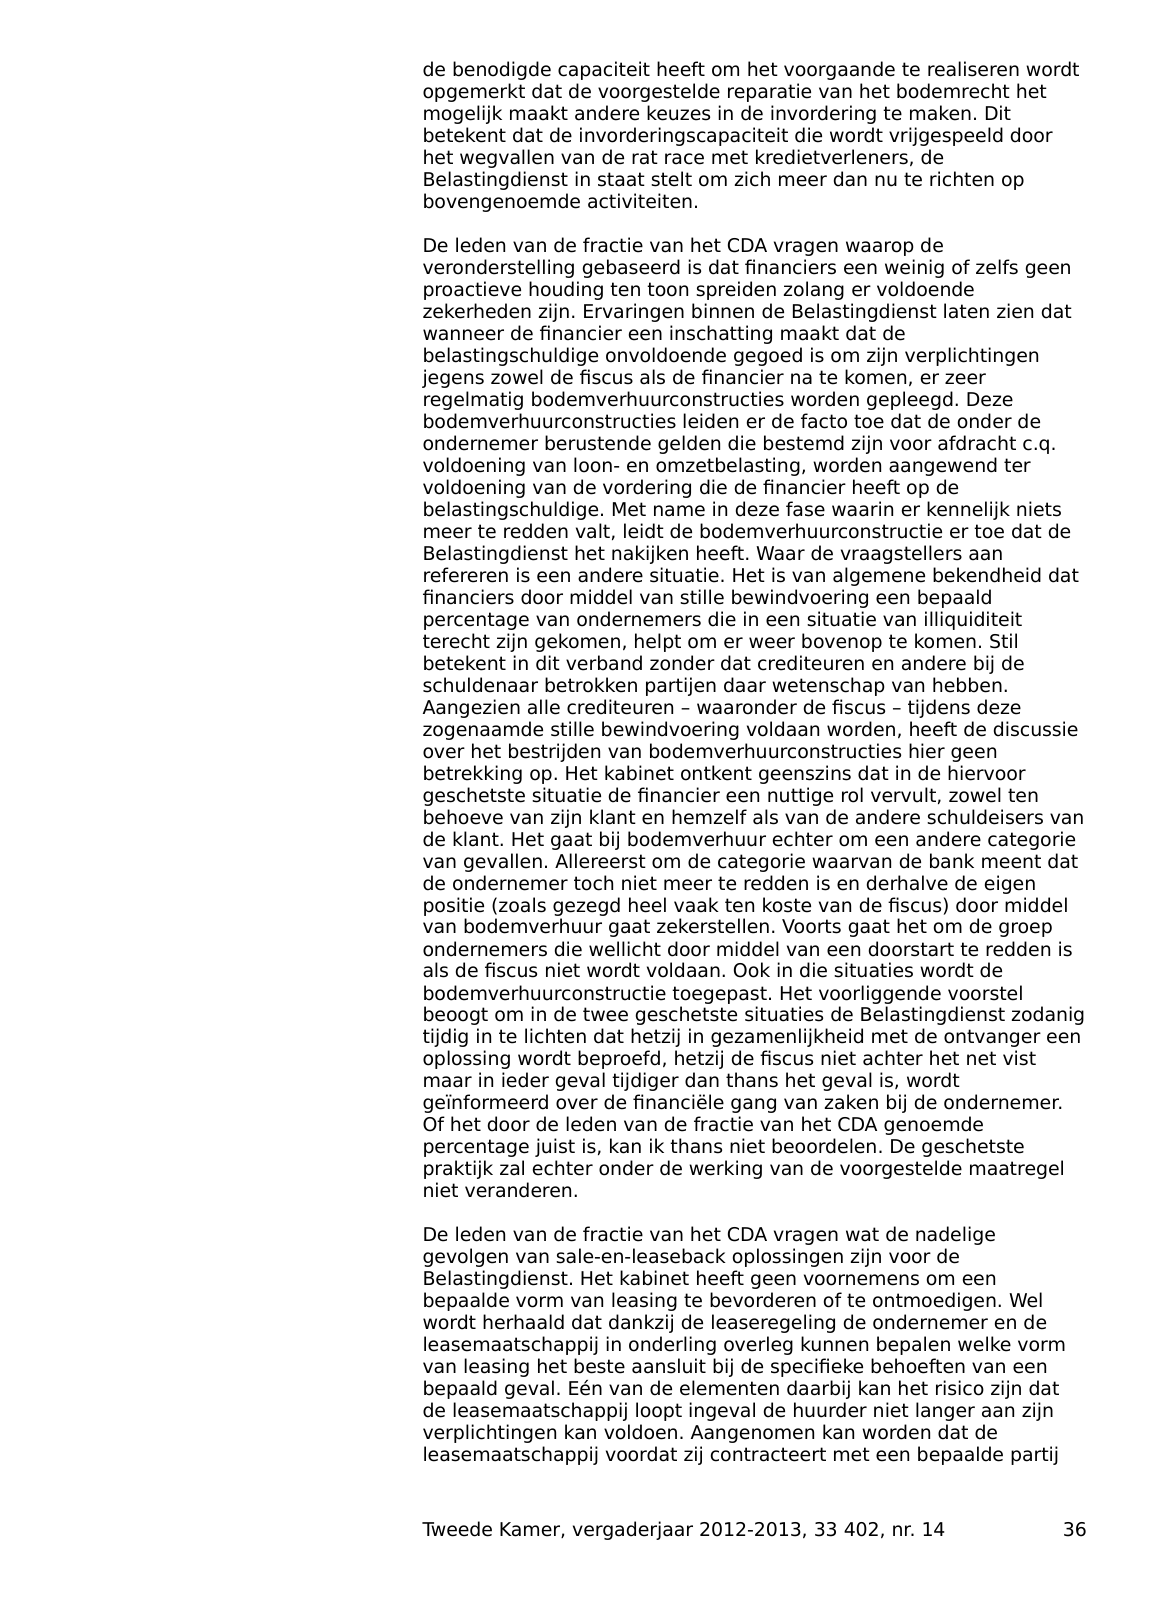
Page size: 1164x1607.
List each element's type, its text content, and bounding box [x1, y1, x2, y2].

text De leden van de fractie van het CDA vragen waarop de veronderstelling gebaseerd is dat financiers een weinig of zelfs geen proactieve houding ten toon spreiden zolang er voldoende zekerheden zijn. Ervaringen binnen de Belastingdienst laten zien dat wanneer de financier een inschatting maakt dat de belastingschuldige onvoldoende gegoed is om zijn verplichtingen jegens zowel de fiscus als de financier na te komen, er zeer regelmatig bodemverhuurconstructies worden gepleegd. Deze bodemverhuurconstructies leiden er de facto toe dat de onder de ondernemer berustende gelden die bestemd zijn voor afdracht c.q. voldoening van loon- en omzetbelasting, worden aangewend ter voldoening van de vordering die de financier heeft op de belastingschuldige. Met name in deze fase waarin er kennelijk niets meer te redden valt, leidt de bodemverhuurconstructie er toe dat de Belastingdienst het nakijken heeft. Waar de vraagstellers aan refereren is een andere situatie. Het is van algemene bekendheid dat financiers door middel van stille bewindvoering een bepaald percentage van ondernemers die in een situatie van illiquiditeit terecht zijn gekomen, helpt om er weer bovenop te komen. Stil betekent in dit verband zonder dat crediteuren en andere bij de schuldenaar betrokken partijen daar wetenschap van hebben. Aangezien alle crediteuren – waaronder de fiscus – tijdens deze zogenaamde stille bewindvoering voldaan worden, heeft de discussie over het bestrijden van bodemverhuurconstructies hier geen betrekking op. Het kabinet ontkent geenszins dat in de hiervoor geschetste situatie de financier een nuttige rol vervult, zowel ten behoeve van zijn klant en hemzelf als van de andere schuldeisers van de klant. Het gaat bij bodemverhuur echter om een andere categorie van gevallen. Allereerst om de categorie waarvan de bank meent dat de ondernemer toch niet meer te redden is en derhalve de eigen positie (zoals gezegd heel vaak ten koste van de fiscus) door middel van bodemverhuur gaat zekerstellen. Voorts gaat het om de groep ondernemers die wellicht door middel van een doorstart te redden is als de fiscus niet wordt voldaan. Ook in die situaties wordt de bodemverhuurconstructie toegepast. Het voorliggende voorstel beoogt om in de twee geschetste situaties de Belastingdienst zodanig tijdig in te lichten dat hetzij in gezamenlijkheid met de ontvanger een oplossing wordt beproefd, hetzij de fiscus niet achter het net vist maar in ieder geval tijdiger dan thans het geval is, wordt geïnformeerd over de financiële gang van zaken bij de ondernemer. Of het door de leden van de fractie van het CDA genoemde percentage juist is, kan ik thans niet beoordelen. De geschetste praktijk zal echter onder de werking van de voorgestelde maatregel niet veranderen. [422, 235, 1087, 1202]
text de benodigde capaciteit heeft om het voorgaande te realiseren wordt opgemerkt dat de voorgestelde reparatie van het bodemrecht het mogelijk maakt andere keuzes in de invordering te maken. Dit betekent dat de invorderingscapaciteit die wordt vrijgespeeld door het wegvallen van de rat race met kredietverleners, de Belastingdienst in staat stelt om zich meer dan nu te richten op bovengenoemde activiteiten. [422, 59, 1087, 213]
text De leden van de fractie van het CDA vragen wat de nadelige gevolgen van sale-en-leaseback oplossingen zijn voor de Belastingdienst. Het kabinet heeft geen voornemens om een bepaalde vorm van leasing te bevorderen of te ontmoedigen. Wel wordt herhaald dat dankzij de leaseregeling de ondernemer en de leasemaatschappij in onderling overleg kunnen bepalen welke vorm van leasing het beste aansluit bij de specifieke behoeften van een bepaald geval. Eén van de elementen daarbij kan het risico zijn dat de leasemaatschappij loopt ingeval de huurder niet langer aan zijn verplichtingen kan voldoen. Aangenomen kan worden dat de leasemaatschappij voordat zij contracteert met een bepaalde partij [422, 1224, 1087, 1466]
